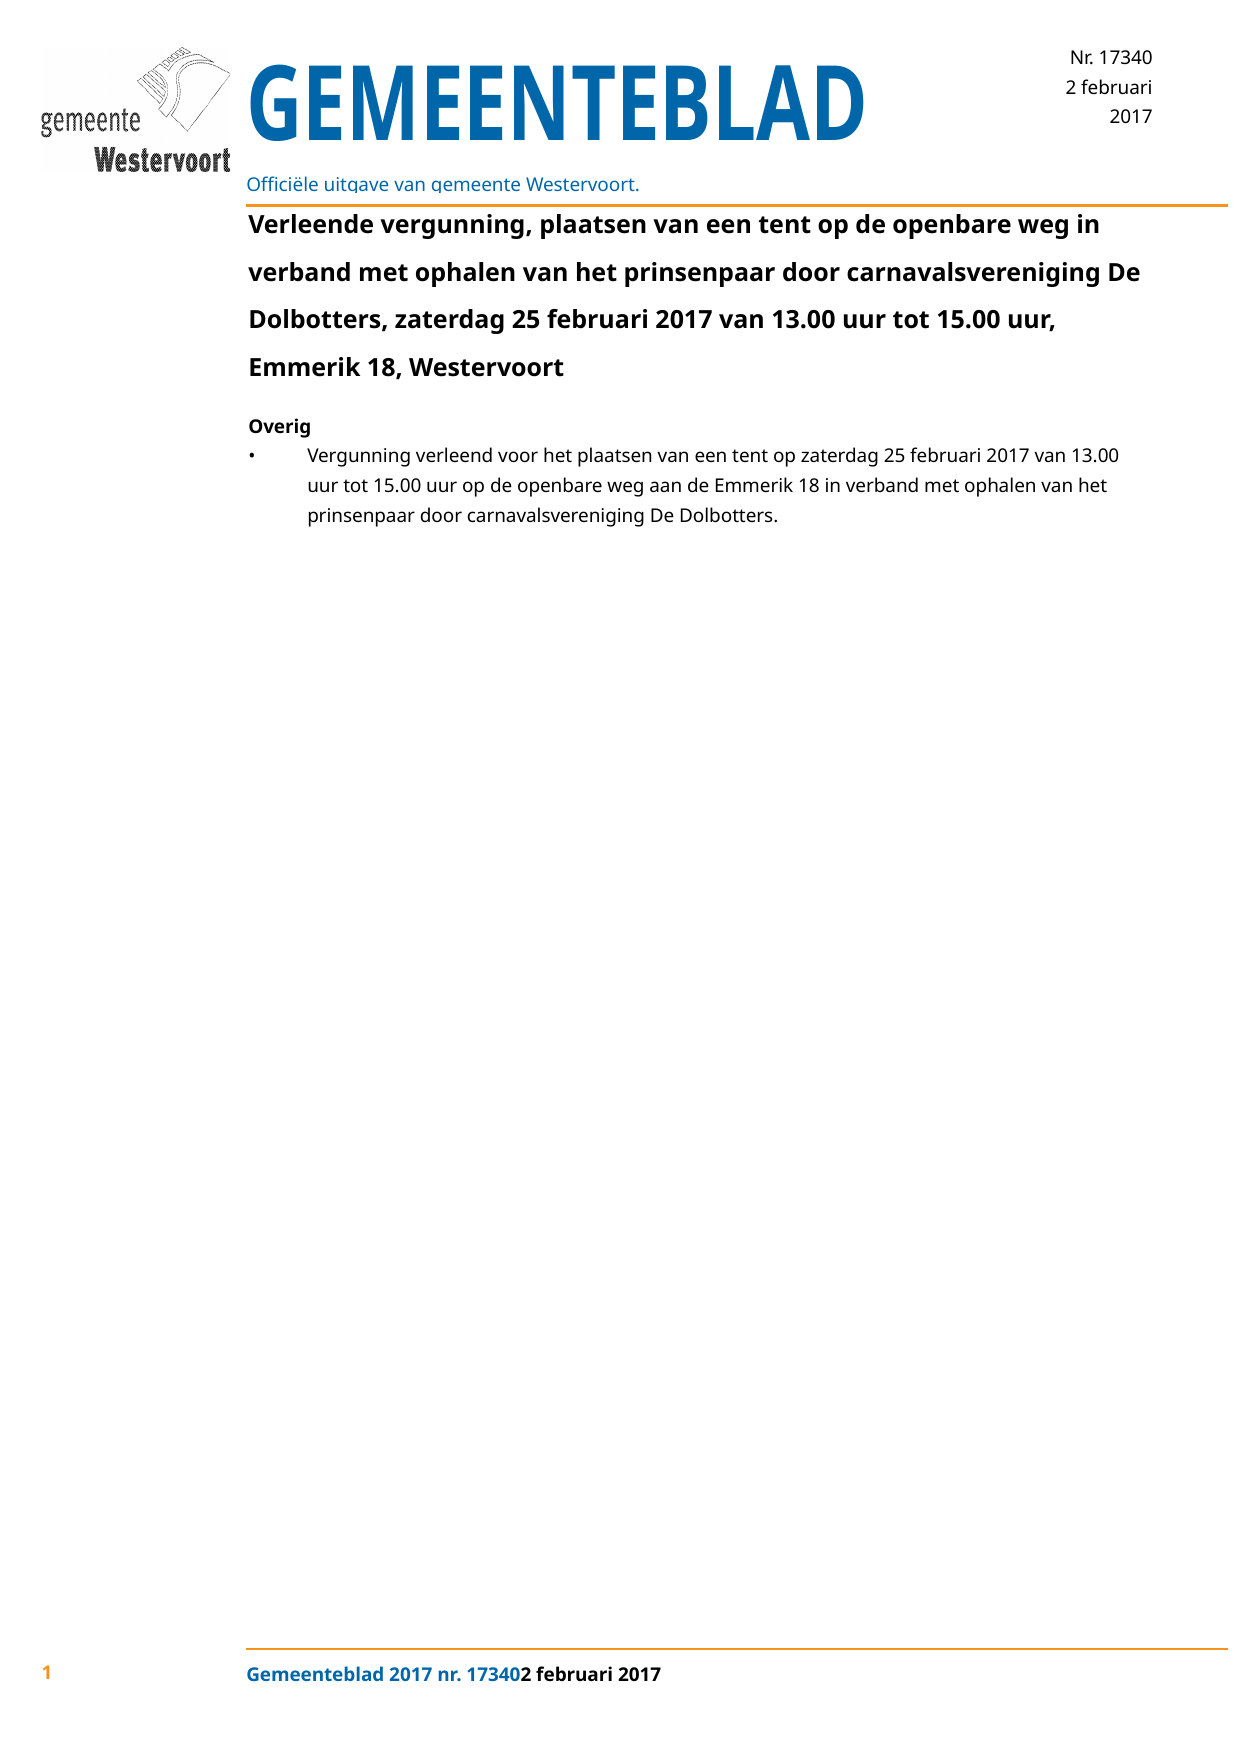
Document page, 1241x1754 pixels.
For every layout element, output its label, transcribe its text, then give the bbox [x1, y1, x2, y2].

picture [41, 47, 231, 172]
text Verleende vergunning, plaatsen van een tent op de openbare weg in verband met ophalen van het prinsenpaar door carnavalsvereniging De Dolbotters, zaterdag 25 februari 2017 van 13.00 uur tot 15.00 uur, Emmerik 18, Westervoort [248, 207, 1152, 384]
text Overig [248, 413, 1152, 439]
list Vergunning verleend voor het plaatsen van een tent op zaterdag 25 februari 2017 van 13.00 uur tot 15.00 uur op de openbare weg aan de Emmerik 18 in verband met ophalen van het prinsenpaar door carnavalsvereniging De Dolbotters. [248, 443, 1152, 528]
